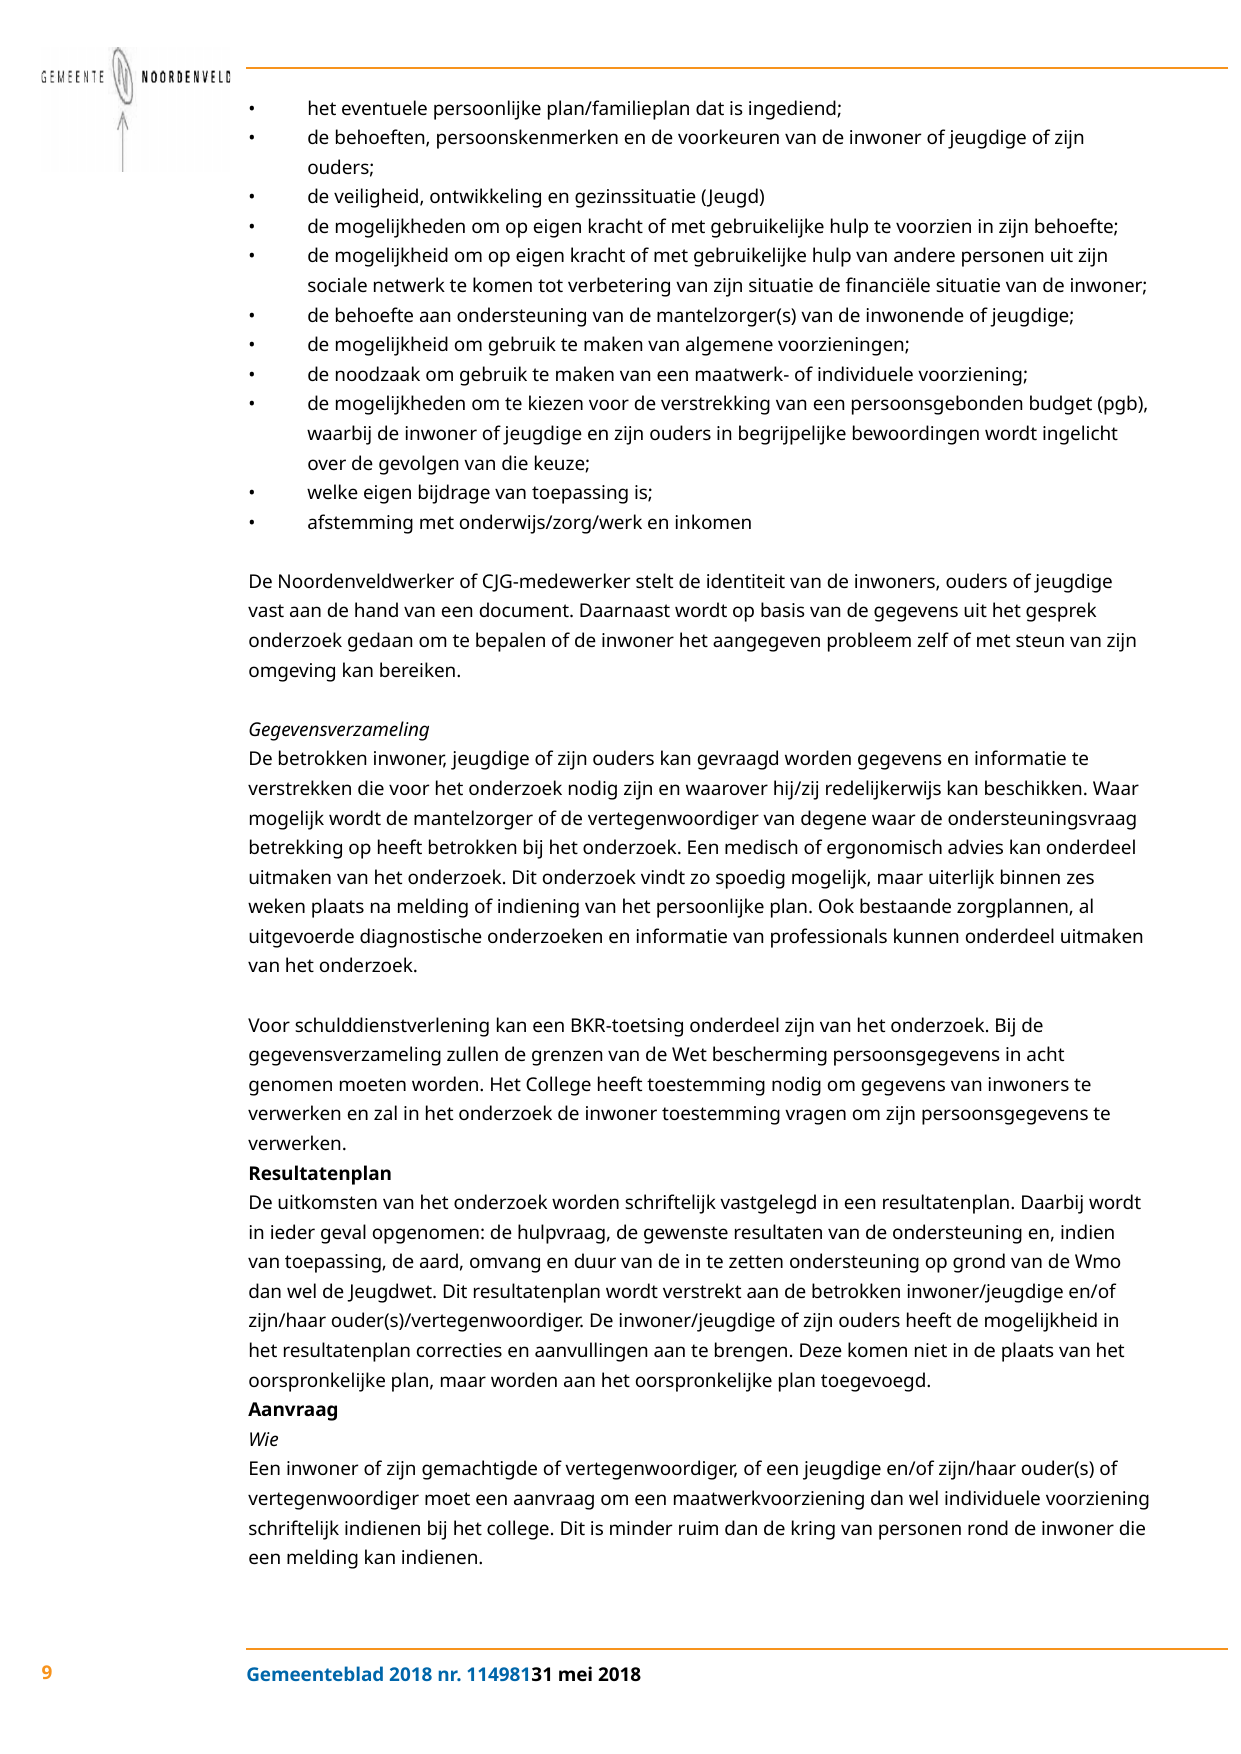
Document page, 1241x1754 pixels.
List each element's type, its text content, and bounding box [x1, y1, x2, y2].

list de behoefte aan ondersteuning van de mantelzorger(s) van de inwonende of jeugdige; [248, 302, 1152, 328]
text Gegevensverzameling [248, 716, 1152, 742]
list de mogelijkheid om op eigen kracht of met gebruikelijke hulp van andere personen uit zijn sociale netwerk te komen tot verbetering van zijn situatie de financiële situatie van de inwoner; [248, 243, 1152, 298]
list de mogelijkheden om op eigen kracht of met gebruikelijke hulp te voorzien in zijn behoefte; [248, 213, 1152, 239]
list afstemming met onderwijs/zorg/werk en inkomen [248, 509, 1152, 535]
list welke eigen bijdrage van toepassing is; [248, 479, 1152, 505]
list de behoeften, persoonskenmerken en de voorkeuren van de inwoner of jeugdige of zijn ouders; [248, 124, 1152, 180]
list de veiligheid, ontwikkeling en gezinssituatie (Jeugd) [248, 183, 1152, 209]
text De Noordenveldwerker of CJG-medewerker stelt de identiteit van de inwoners, ouders of jeugdige vast aan de hand van een document. Daarnaast wordt op basis van de gegevens uit het gesprek onderzoek gedaan om te bepalen of de inwoner het aangegeven probleem zelf of met steun van zijn omgeving kan bereiken. [248, 568, 1152, 683]
list de mogelijkheid om gebruik te maken van algemene voorzieningen; [248, 331, 1152, 357]
text Aanvraag [248, 1396, 1152, 1422]
list de noodzaak om gebruik te maken van een maatwerk- of individuele voorziening; [248, 361, 1152, 387]
text Resultatenplan [248, 1160, 1152, 1186]
list het eventuele persoonlijke plan/familieplan dat is ingediend; [248, 95, 1152, 121]
text Wie [248, 1426, 1152, 1452]
text Voor schulddienstverlening kan een BKR-toetsing onderdeel zijn van het onderzoek. Bij de gegevensverzameling zullen de grenzen van de Wet bescherming persoonsgegevens in acht genomen moeten worden. Het College heeft toestemming nodig om gegevens van inwoners te verwerken en zal in het onderzoek de inwoner toestemming vragen om zijn persoonsgegevens te verwerken. [248, 1012, 1152, 1156]
text De uitkomsten van het onderzoek worden schriftelijk vastgelegd in een resultatenplan. Daarbij wordt in ieder geval opgenomen: de hulpvraag, de gewenste resultaten van de ondersteuning en, indien van toepassing, de aard, omvang en duur van de in te zetten ondersteuning op grond van de Wmo dan wel de Jeugdwet. Dit resultatenplan wordt verstrekt aan de betrokken inwoner/jeugdige en/of zijn/haar ouder(s)/vertegenwoordiger. De inwoner/jeugdige of zijn ouders heeft de mogelijkheid in het resultatenplan correcties en aanvullingen aan te brengen. Deze komen niet in de plaats van het oorspronkelijke plan, maar worden aan het oorspronkelijke plan toegevoegd. [248, 1189, 1152, 1393]
picture [41, 47, 231, 172]
text De betrokken inwoner, jeugdige of zijn ouders kan gevraagd worden gegevens en informatie te verstrekken die voor het onderzoek nodig zijn en waarover hij/zij redelijkerwijs kan beschikken. Waar mogelijk wordt de mantelzorger of de vertegenwoordiger van degene waar de ondersteuningsvraag betrekking op heeft betrokken bij het onderzoek. Een medisch of ergonomisch advies kan onderdeel uitmaken van het onderzoek. Dit onderzoek vindt zo spoedig mogelijk, maar uiterlijk binnen zes weken plaats na melding of indiening van het persoonlijke plan. Ook bestaande zorgplannen, al uitgevoerde diagnostische onderzoeken en informatie van professionals kunnen onderdeel uitmaken van het onderzoek. [248, 746, 1152, 978]
text Een inwoner of zijn gemachtigde of vertegenwoordiger, of een jeugdige en/of zijn/haar ouder(s) of vertegenwoordiger moet een aanvraag om een maatwerkvoorziening dan wel individuele voorziening schriftelijk indienen bij het college. Dit is minder ruim dan de kring van personen rond de inwoner die een melding kan indienen. [248, 1456, 1152, 1570]
list de mogelijkheden om te kiezen voor de verstrekking van een persoonsgebonden budget (pgb), waarbij de inwoner of jeugdige en zijn ouders in begrijpelijke bewoordingen wordt ingelicht over de gevolgen van die keuze; [248, 391, 1152, 476]
